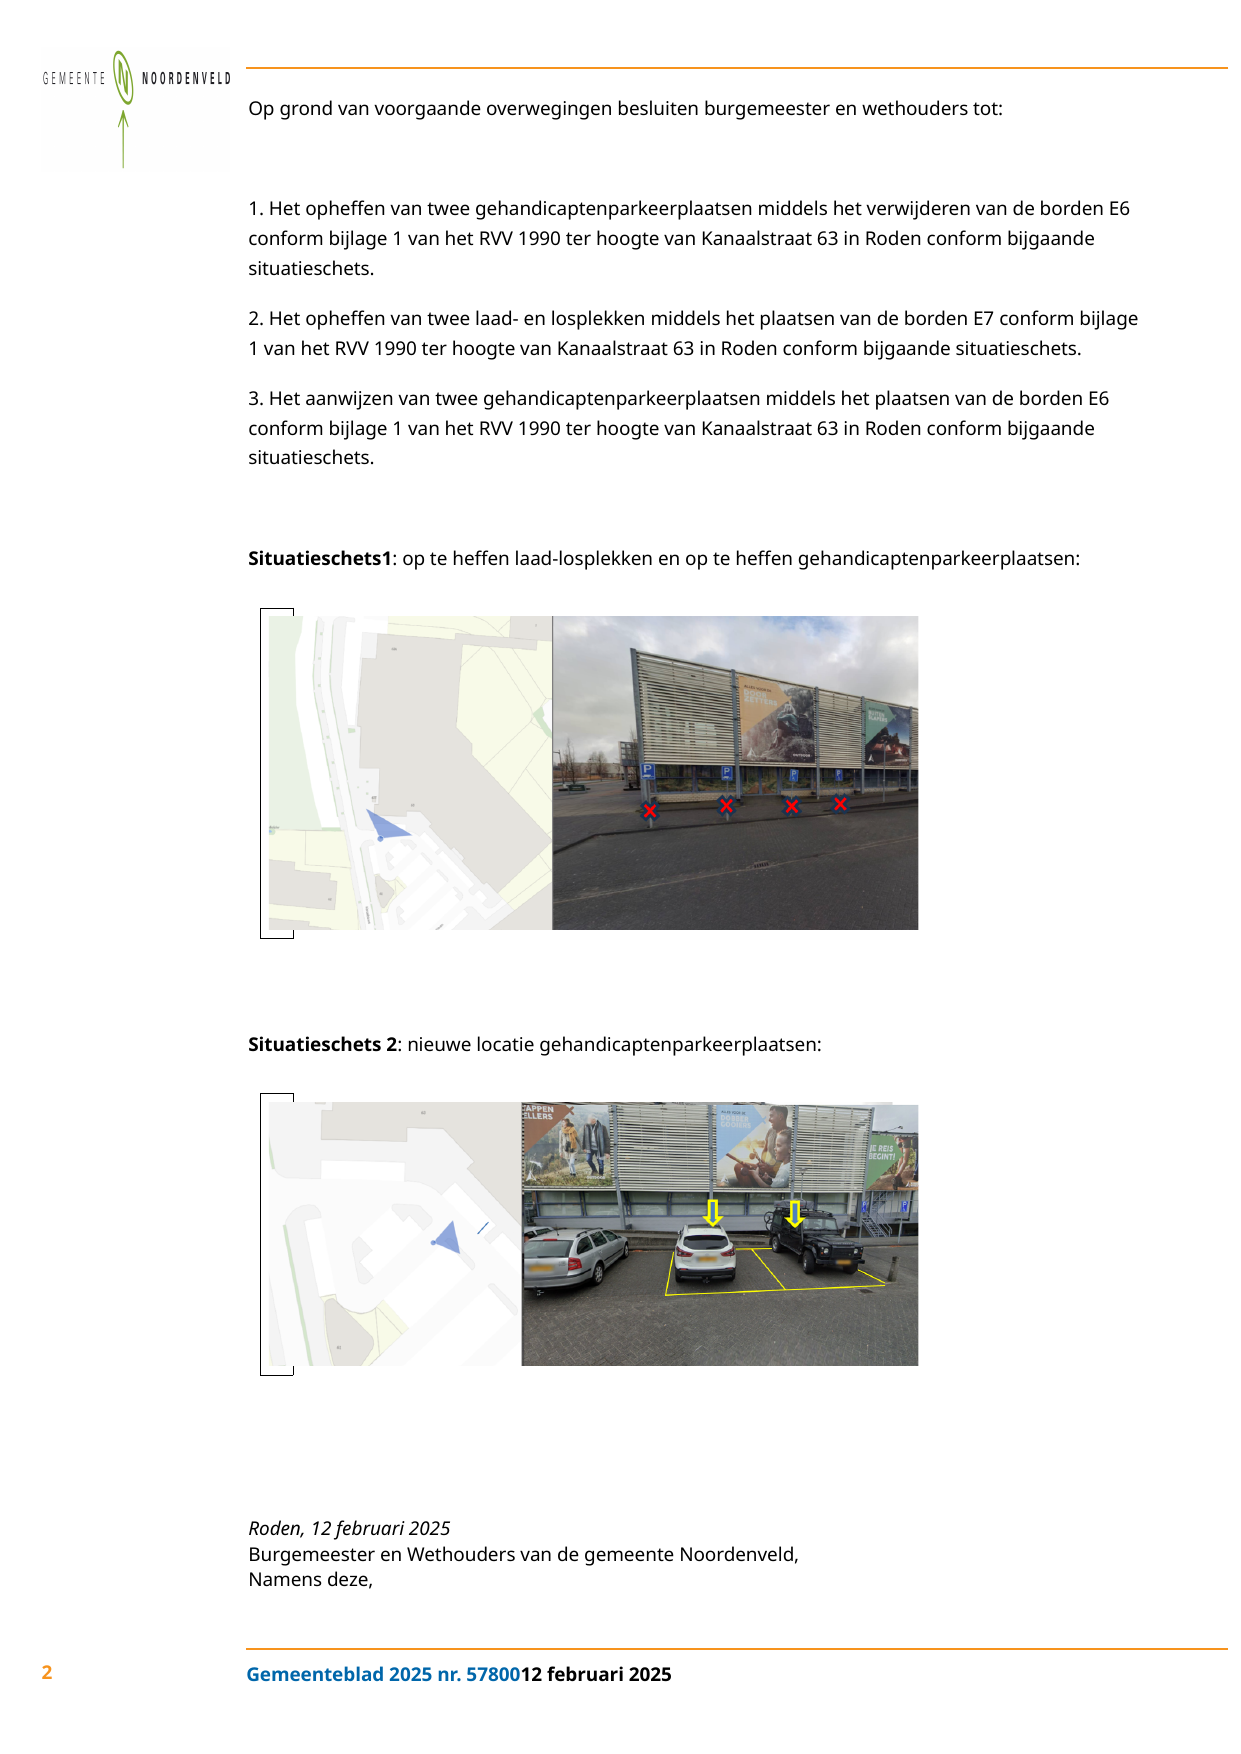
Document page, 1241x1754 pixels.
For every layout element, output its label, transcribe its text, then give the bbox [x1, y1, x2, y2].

text Burgemeester en Wethouders van de gemeente Noordenveld, [248, 1541, 1152, 1567]
picture [41, 47, 231, 172]
text Situatieschets1: op te heffen laad-losplekken en op te heffen gehandicaptenparkeerplaatsen: [248, 545, 1152, 571]
text 1. Het opheffen van twee gehandicaptenparkeerplaatsen middels het verwijderen van de borden E6 conform bijlage 1 van het RVV 1990 ter hoogte van Kanaalstraat 63 in Roden conform bijgaande situatieschets. [248, 196, 1152, 281]
text Situatieschets 2: nieuwe locatie gehandicaptenparkeerplaatsen: [248, 1031, 1152, 1057]
text Roden, 12 februari 2025 [248, 1515, 1152, 1541]
picture [268, 1102, 919, 1366]
picture [268, 616, 919, 930]
text 2. Het opheffen van twee laad- en losplekken middels het plaatsen van de borden E7 conform bijlage 1 van het RVV 1990 ter hoogte van Kanaalstraat 63 in Roden conform bijgaande situatieschets. [248, 305, 1152, 361]
text Namens deze, [248, 1567, 1152, 1592]
text Op grond van voorgaande overwegingen besluiten burgemeester en wethouders tot: [248, 95, 1152, 121]
text 3. Het aanwijzen van twee gehandicaptenparkeerplaatsen middels het plaatsen van de borden E6 conform bijlage 1 van het RVV 1990 ter hoogte van Kanaalstraat 63 in Roden conform bijgaande situatieschets. [248, 385, 1152, 470]
